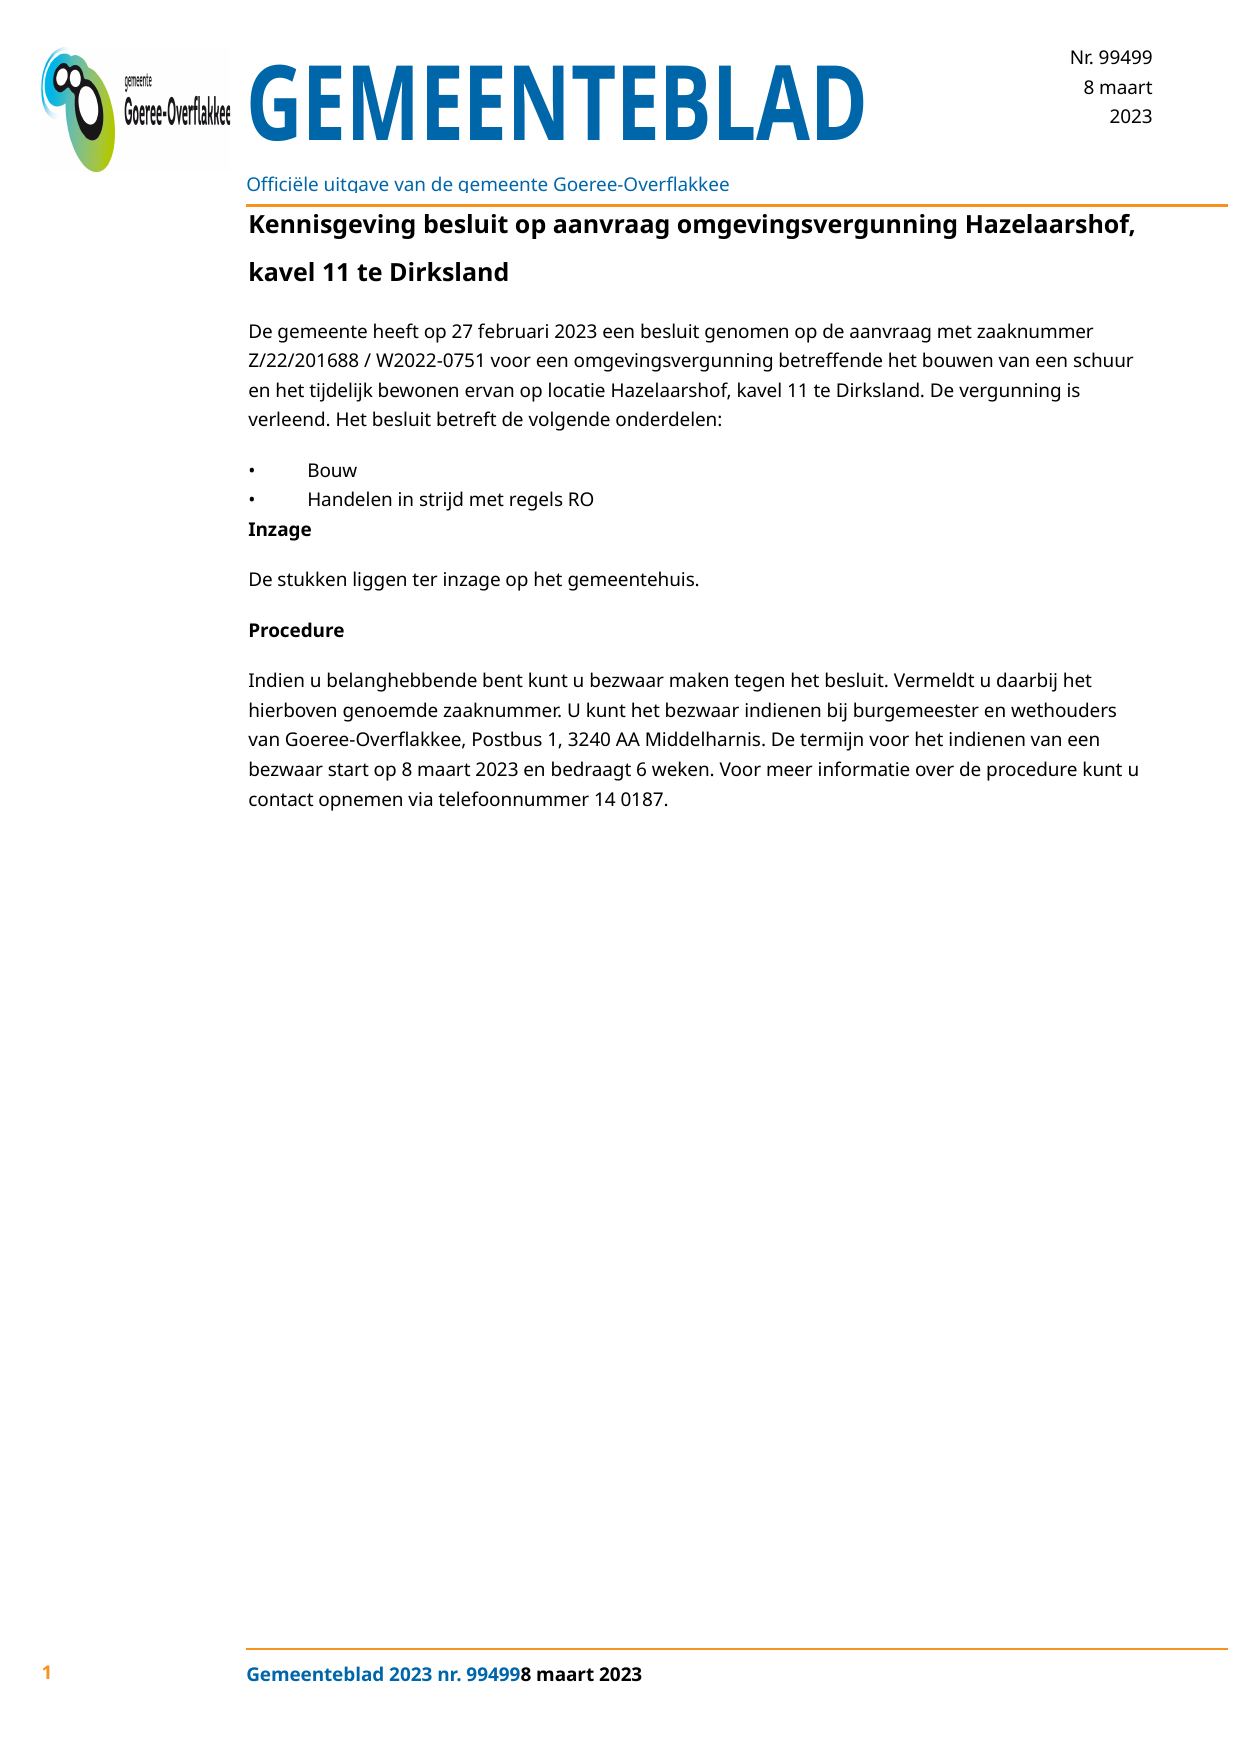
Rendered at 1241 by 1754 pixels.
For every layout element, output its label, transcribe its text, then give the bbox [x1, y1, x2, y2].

text Kennisgeving besluit op aanvraag omgevingsvergunning Hazelaarshof, kavel 11 te Dirksland [248, 207, 1152, 288]
list Handelen in strijd met regels RO [248, 487, 1152, 512]
text Procedure [248, 617, 1152, 643]
text Inzage [248, 516, 1152, 542]
text De gemeente heeft op 27 februari 2023 een besluit genomen op de aanvraag met zaaknummer Z/22/201688 / W2022-0751 voor een omgevingsvergunning betreffende het bouwen van een schuur en het tijdelijk bewonen ervan op locatie Hazelaarshof, kavel 11 te Dirksland. De vergunning is verleend. Het besluit betreft de volgende onderdelen: [248, 318, 1152, 432]
text De stukken liggen ter inzage op het gemeentehuis. [248, 567, 1152, 592]
list Bouw [248, 457, 1152, 483]
picture [41, 47, 231, 172]
text Indien u belanghebbende bent kunt u bezwaar maken tegen het besluit. Vermeldt u daarbij het hierboven genoemde zaaknummer. U kunt het bezwaar indienen bij burgemeester en wethouders van Goeree-Overflakkee, Postbus 1, 3240 AA Middelharnis. De termijn voor het indienen van een bezwaar start op 8 maart 2023 en bedraagt 6 weken. Voor meer informatie over de procedure kunt u contact opnemen via telefoonnummer 14 0187. [248, 667, 1152, 812]
